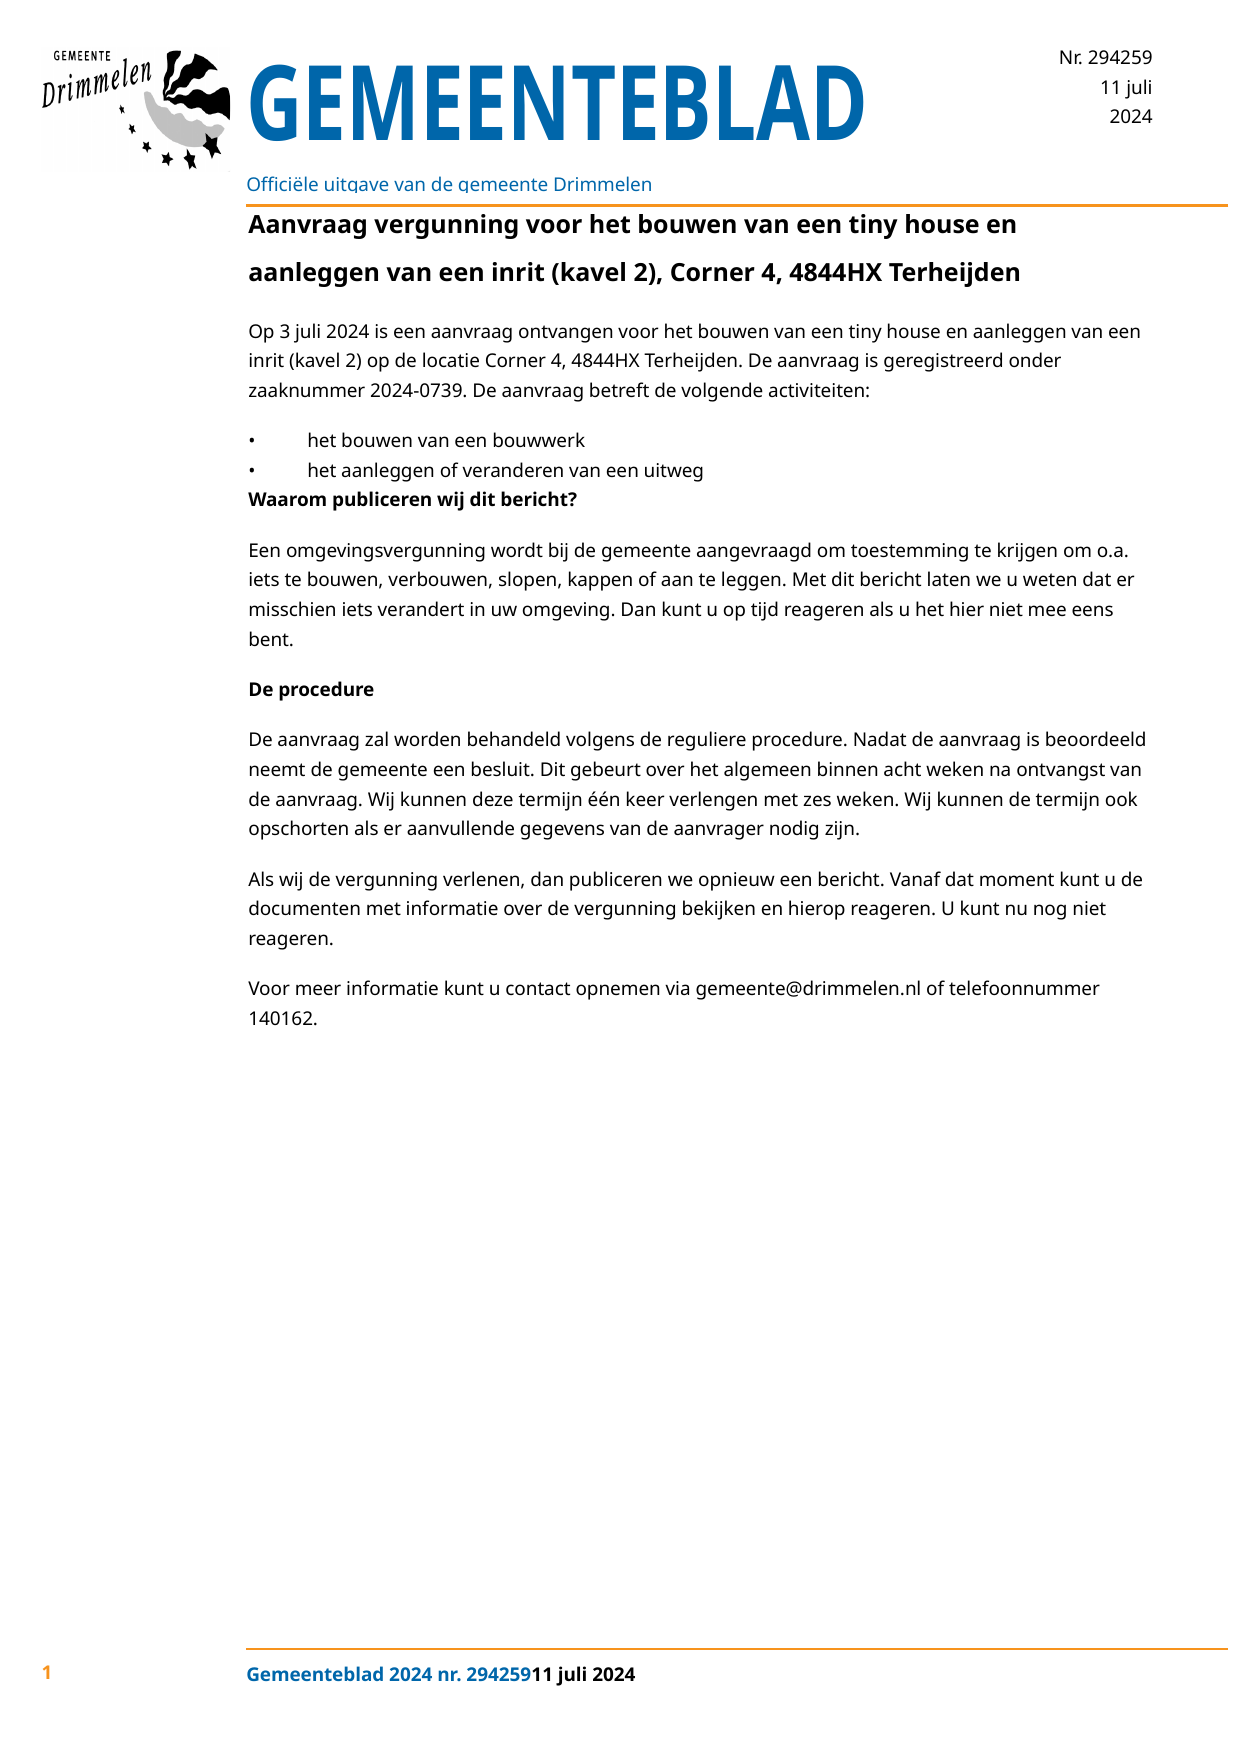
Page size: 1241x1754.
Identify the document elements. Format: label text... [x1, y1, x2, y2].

text Aanvraag vergunning voor het bouwen van een tiny house en aanleggen van een inrit (kavel 2), Corner 4, 4844HX Terheijden [248, 207, 1152, 288]
text De aanvraag zal worden behandeld volgens de reguliere procedure. Nadat de aanvraag is beoordeeld neemt de gemeente een besluit. Dit gebeurt over het algemeen binnen acht weken na ontvangst van de aanvraag. Wij kunnen deze termijn één keer verlengen met zes weken. Wij kunnen de termijn ook opschorten als er aanvullende gegevens van de aanvrager nodig zijn. [248, 727, 1152, 841]
text Als wij de vergunning verlenen, dan publiceren we opnieuw een bericht. Vanaf dat moment kunt u de documenten met informatie over de vergunning bekijken en hierop reageren. U kunt nu nog niet reageren. [248, 866, 1152, 951]
list het bouwen van een bouwwerk [248, 427, 1152, 453]
text Voor meer informatie kunt u contact opnemen via gemeente@drimmelen.nl of telefoonnummer 140162. [248, 975, 1152, 1031]
text Op 3 juli 2024 is een aanvraag ontvangen voor het bouwen van een tiny house en aanleggen van een inrit (kavel 2) op de locatie Corner 4, 4844HX Terheijden. De aanvraag is geregistreerd onder zaaknummer 2024-0739. De aanvraag betreft de volgende activiteiten: [248, 318, 1152, 403]
picture [41, 47, 231, 172]
list het aanleggen of veranderen van een uitweg [248, 457, 1152, 483]
text De procedure [248, 676, 1152, 702]
text Een omgevingsvergunning wordt bij de gemeente aangevraagd om toestemming te krijgen om o.a. iets te bouwen, verbouwen, slopen, kappen of aan te leggen. Met dit bericht laten we u weten dat er misschien iets verandert in uw omgeving. Dan kunt u op tijd reageren als u het hier niet mee eens bent. [248, 537, 1152, 652]
text Waarom publiceren wij dit bericht? [248, 487, 1152, 512]
